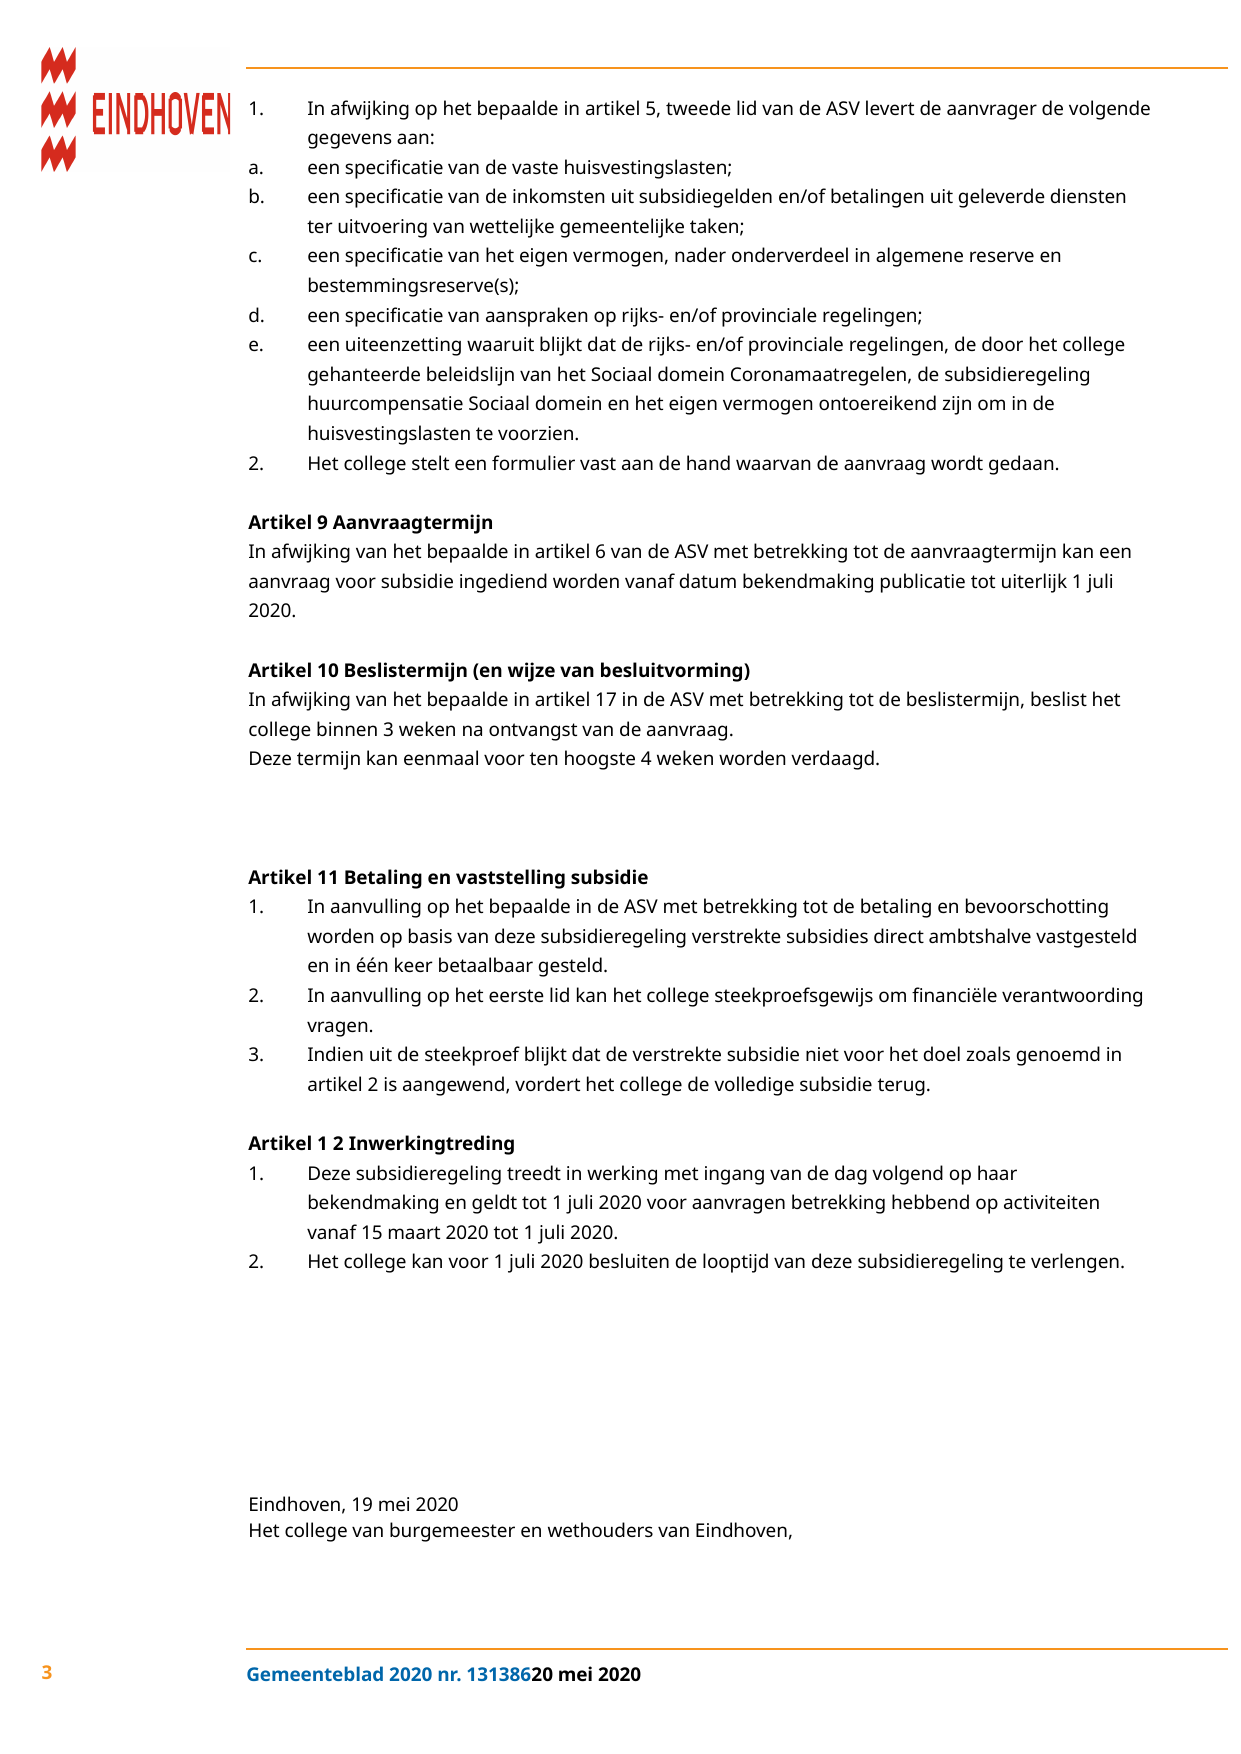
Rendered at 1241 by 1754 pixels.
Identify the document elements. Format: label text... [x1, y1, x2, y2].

text Artikel 1 2 Inwerkingtreding [248, 1130, 1152, 1156]
list Het college stelt een formulier vast aan de hand waarvan de aanvraag wordt gedaan. [248, 450, 1152, 476]
list een specificatie van aanspraken op rijks- en/of provinciale regelingen; [248, 302, 1152, 328]
list Het college kan voor 1 juli 2020 besluiten de looptijd van deze subsidieregeling te verlengen. [248, 1248, 1152, 1274]
picture [41, 47, 231, 172]
text Artikel 9 Aanvraagtermijn [248, 509, 1152, 535]
list een specificatie van de vaste huisvestingslasten; [248, 154, 1152, 180]
list Indien uit de steekproef blijkt dat de verstrekte subsidie niet voor het doel zoals genoemd in artikel 2 is aangewend, vordert het college de volledige subsidie terug. [248, 1041, 1152, 1097]
list In aanvulling op het bepaalde in de ASV met betrekking tot de betaling en bevoorschotting worden op basis van deze subsidieregeling verstrekte subsidies direct ambtshalve vastgesteld en in één keer betaalbaar gesteld. [248, 893, 1152, 978]
text In afwijking van het bepaalde in artikel 17 in de ASV met betrekking tot de beslistermijn, beslist het college binnen 3 weken na ontvangst van de aanvraag. [248, 686, 1152, 742]
text Het college van burgemeester en wethouders van Eindhoven, [248, 1517, 1152, 1543]
text Artikel 11 Betaling en vaststelling subsidie [248, 864, 1152, 890]
list In afwijking op het bepaalde in artikel 5, tweede lid van de ASV levert de aanvrager de volgende gegevens aan: [248, 95, 1152, 150]
list een uiteenzetting waaruit blijkt dat de rijks- en/of provinciale regelingen, de door het college gehanteerde beleidslijn van het Sociaal domein Coronamaatregelen, de subsidieregeling huurcompensatie Sociaal domein en het eigen vermogen ontoereikend zijn om in de huisvestingslasten te voorzien. [248, 331, 1152, 446]
list In aanvulling op het eerste lid kan het college steekproefsgewijs om financiële verantwoording vragen. [248, 982, 1152, 1038]
text In afwijking van het bepaalde in artikel 6 van de ASV met betrekking tot de aanvraagtermijn kan een aanvraag voor subsidie ingediend worden vanaf datum bekendmaking publicatie tot uiterlijk 1 juli 2020. [248, 538, 1152, 623]
list een specificatie van het eigen vermogen, nader onderverdeel in algemene reserve en bestemmingsreserve(s); [248, 243, 1152, 298]
text Artikel 10 Beslistermijn (en wijze van besluitvorming) [248, 657, 1152, 683]
text Deze termijn kan eenmaal voor ten hoogste 4 weken worden verdaagd. [248, 746, 1152, 771]
list een specificatie van de inkomsten uit subsidiegelden en/of betalingen uit geleverde diensten ter uitvoering van wettelijke gemeentelijke taken; [248, 183, 1152, 239]
text Eindhoven, 19 mei 2020 [248, 1491, 1152, 1517]
list Deze subsidieregeling treedt in werking met ingang van de dag volgend op haar bekendmaking en geldt tot 1 juli 2020 voor aanvragen betrekking hebbend op activiteiten vanaf 15 maart 2020 tot 1 juli 2020. [248, 1160, 1152, 1245]
